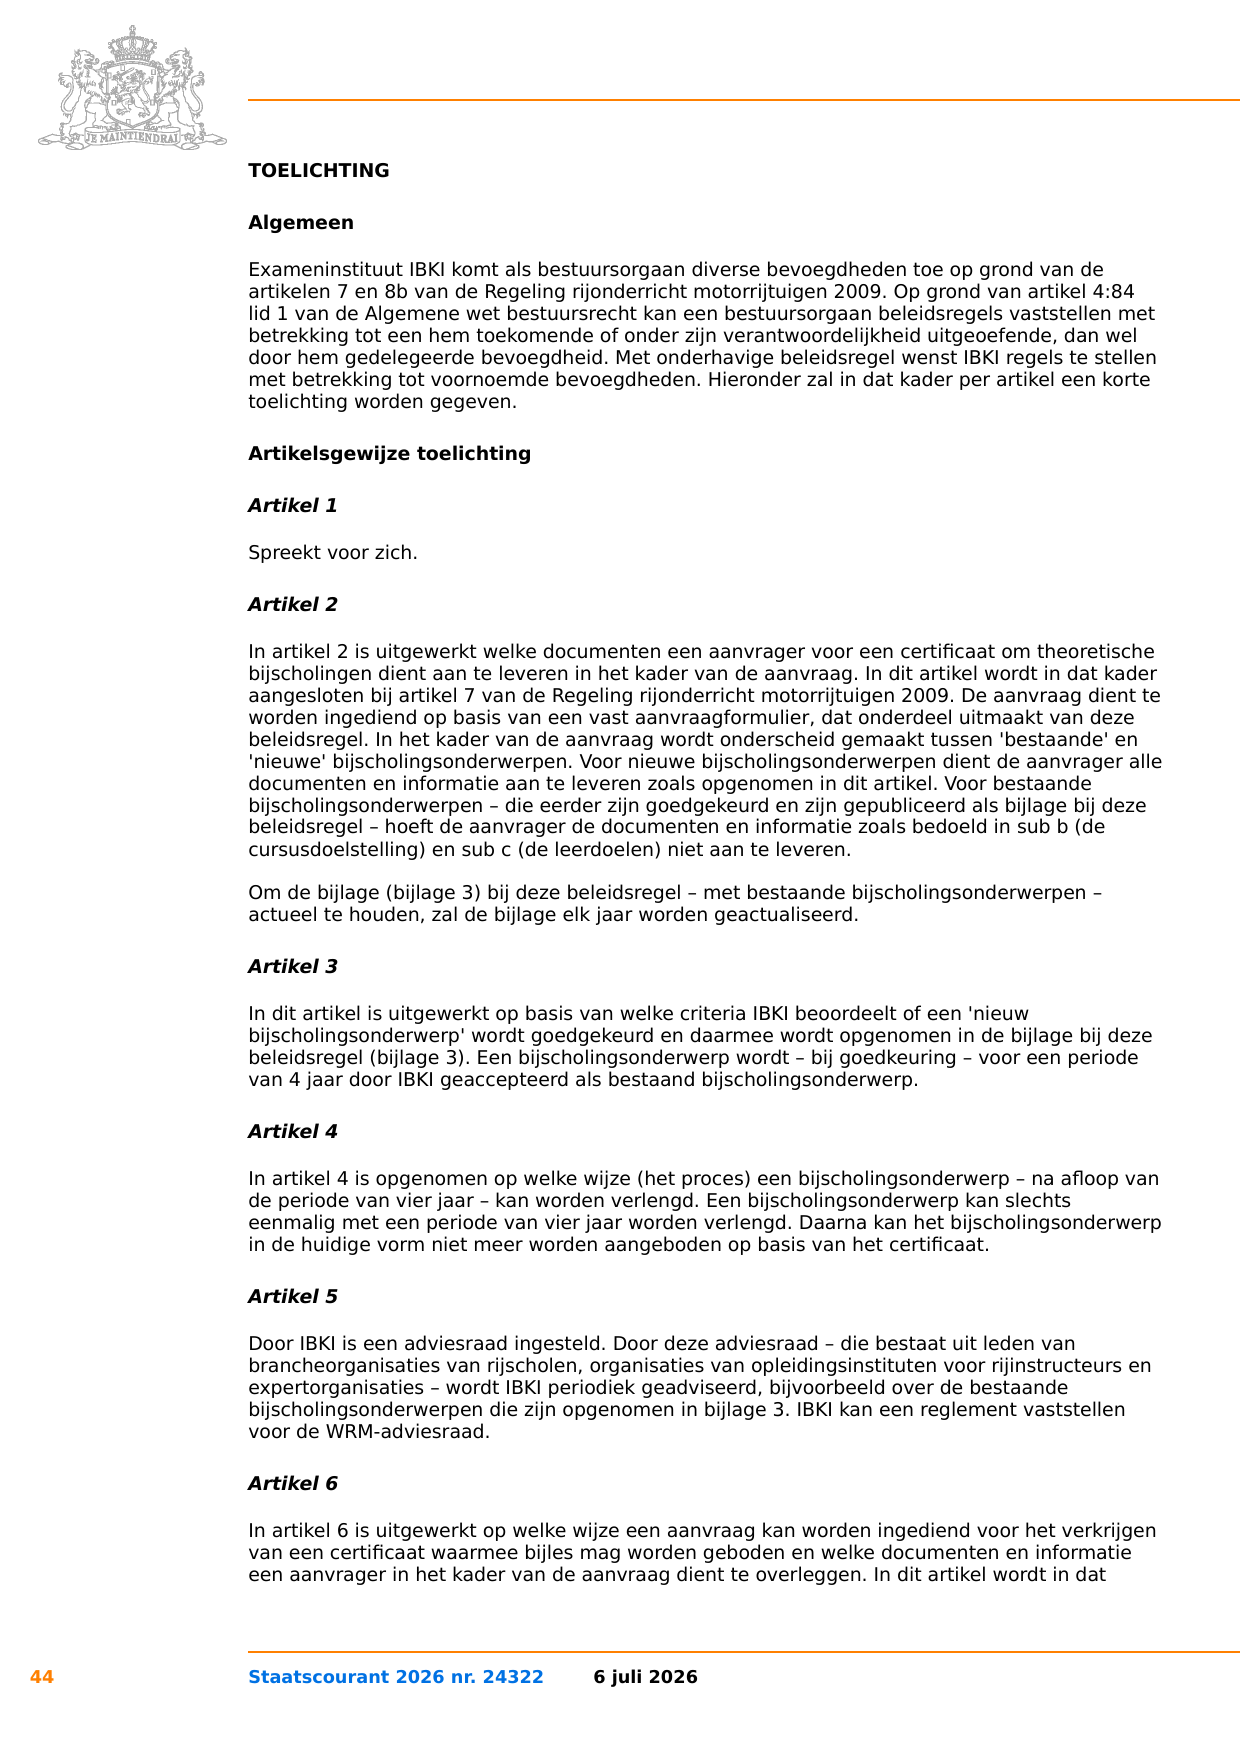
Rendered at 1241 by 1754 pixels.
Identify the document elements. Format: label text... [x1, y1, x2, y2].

picture [38, 25, 227, 150]
text Spreekt voor zich. [248, 542, 1163, 564]
subtitle Artikel 5 [248, 1286, 1163, 1308]
subtitle Artikelsgewijze toelichting [248, 443, 1163, 465]
subtitle Artikel 4 [248, 1121, 1163, 1143]
subtitle Artikel 2 [248, 594, 1163, 616]
text In artikel 4 is opgenomen op welke wijze (het proces) een bijscholingsonderwerp – na afloop van de periode van vier jaar – kan worden verlengd. Een bijscholingsonderwerp kan slechts eenmalig met een periode van vier jaar worden verlengd. Daarna kan het bijscholingsonderwerp in de huidige vorm niet meer worden aangeboden op basis van het certificaat. [248, 1168, 1163, 1256]
subtitle Artikel 1 [248, 495, 1163, 517]
subtitle Artikel 6 [248, 1473, 1163, 1495]
text Exameninstituut IBKI komt als bestuursorgaan diverse bevoegdheden toe op grond van de artikelen 7 en 8b van de Regeling rijonderricht motorrijtuigen 2009. Op grond van artikel 4:84 lid 1 van de Algemene wet bestuursrecht kan een bestuursorgaan beleidsregels vaststellen met betrekking tot een hem toekomende of onder zijn verantwoordelijkheid uitgeoefende, dan wel door hem gedelegeerde bevoegdheid. Met onderhavige beleidsregel wenst IBKI regels te stellen met betrekking tot voornoemde bevoegdheden. Hieronder zal in dat kader per artikel een korte toelichting worden gegeven. [248, 259, 1163, 413]
text In artikel 6 is uitgewerkt op welke wijze een aanvraag kan worden ingediend voor het verkrijgen van een certificaat waarmee bijles mag worden geboden en welke documenten en informatie een aanvrager in het kader van de aanvraag dient te overleggen. In dit artikel wordt in dat [248, 1520, 1163, 1586]
text Door IBKI is een adviesraad ingesteld. Door deze adviesraad – die bestaat uit leden van brancheorganisaties van rijscholen, organisaties van opleidingsinstituten voor rijinstructeurs en expertorganisaties – wordt IBKI periodiek geadviseerd, bijvoorbeeld over de bestaande bijscholingsonderwerpen die zijn opgenomen in bijlage 3. IBKI kan een reglement vaststellen voor de WRM-adviesraad. [248, 1333, 1163, 1443]
subtitle TOELICHTING [248, 160, 1163, 182]
text In artikel 2 is uitgewerkt welke documenten een aanvrager voor een certificaat om theoretische bijscholingen dient aan te leveren in het kader van de aanvraag. In dit artikel wordt in dat kader aangesloten bij artikel 7 van de Regeling rijonderricht motorrijtuigen 2009. De aanvraag dient te worden ingediend op basis van een vast aanvraagformulier, dat onderdeel uitmaakt van deze beleidsregel. In het kader van de aanvraag wordt onderscheid gemaakt tussen 'bestaande' en 'nieuwe' bijscholingsonderwerpen. Voor nieuwe bijscholingsonderwerpen dient de aanvrager alle documenten en informatie aan te leveren zoals opgenomen in dit artikel. Voor bestaande bijscholingsonderwerpen – die eerder zijn goedgekeurd en zijn gepubliceerd als bijlage bij deze beleidsregel – hoeft de aanvrager de documenten en informatie zoals bedoeld in sub b (de cursusdoelstelling) en sub c (de leerdoelen) niet aan te leveren. [248, 641, 1163, 860]
subtitle Artikel 3 [248, 956, 1163, 978]
subtitle Algemeen [248, 212, 1163, 234]
text In dit artikel is uitgewerkt op basis van welke criteria IBKI beoordeelt of een 'nieuw bijscholingsonderwerp' wordt goedgekeurd en daarmee wordt opgenomen in de bijlage bij deze beleidsregel (bijlage 3). Een bijscholingsonderwerp wordt – bij goedkeuring – voor een periode van 4 jaar door IBKI geaccepteerd als bestaand bijscholingsonderwerp. [248, 1003, 1163, 1091]
text Om de bijlage (bijlage 3) bij deze beleidsregel – met bestaande bijscholingsonderwerpen – actueel te houden, zal de bijlage elk jaar worden geactualiseerd. [248, 882, 1163, 926]
